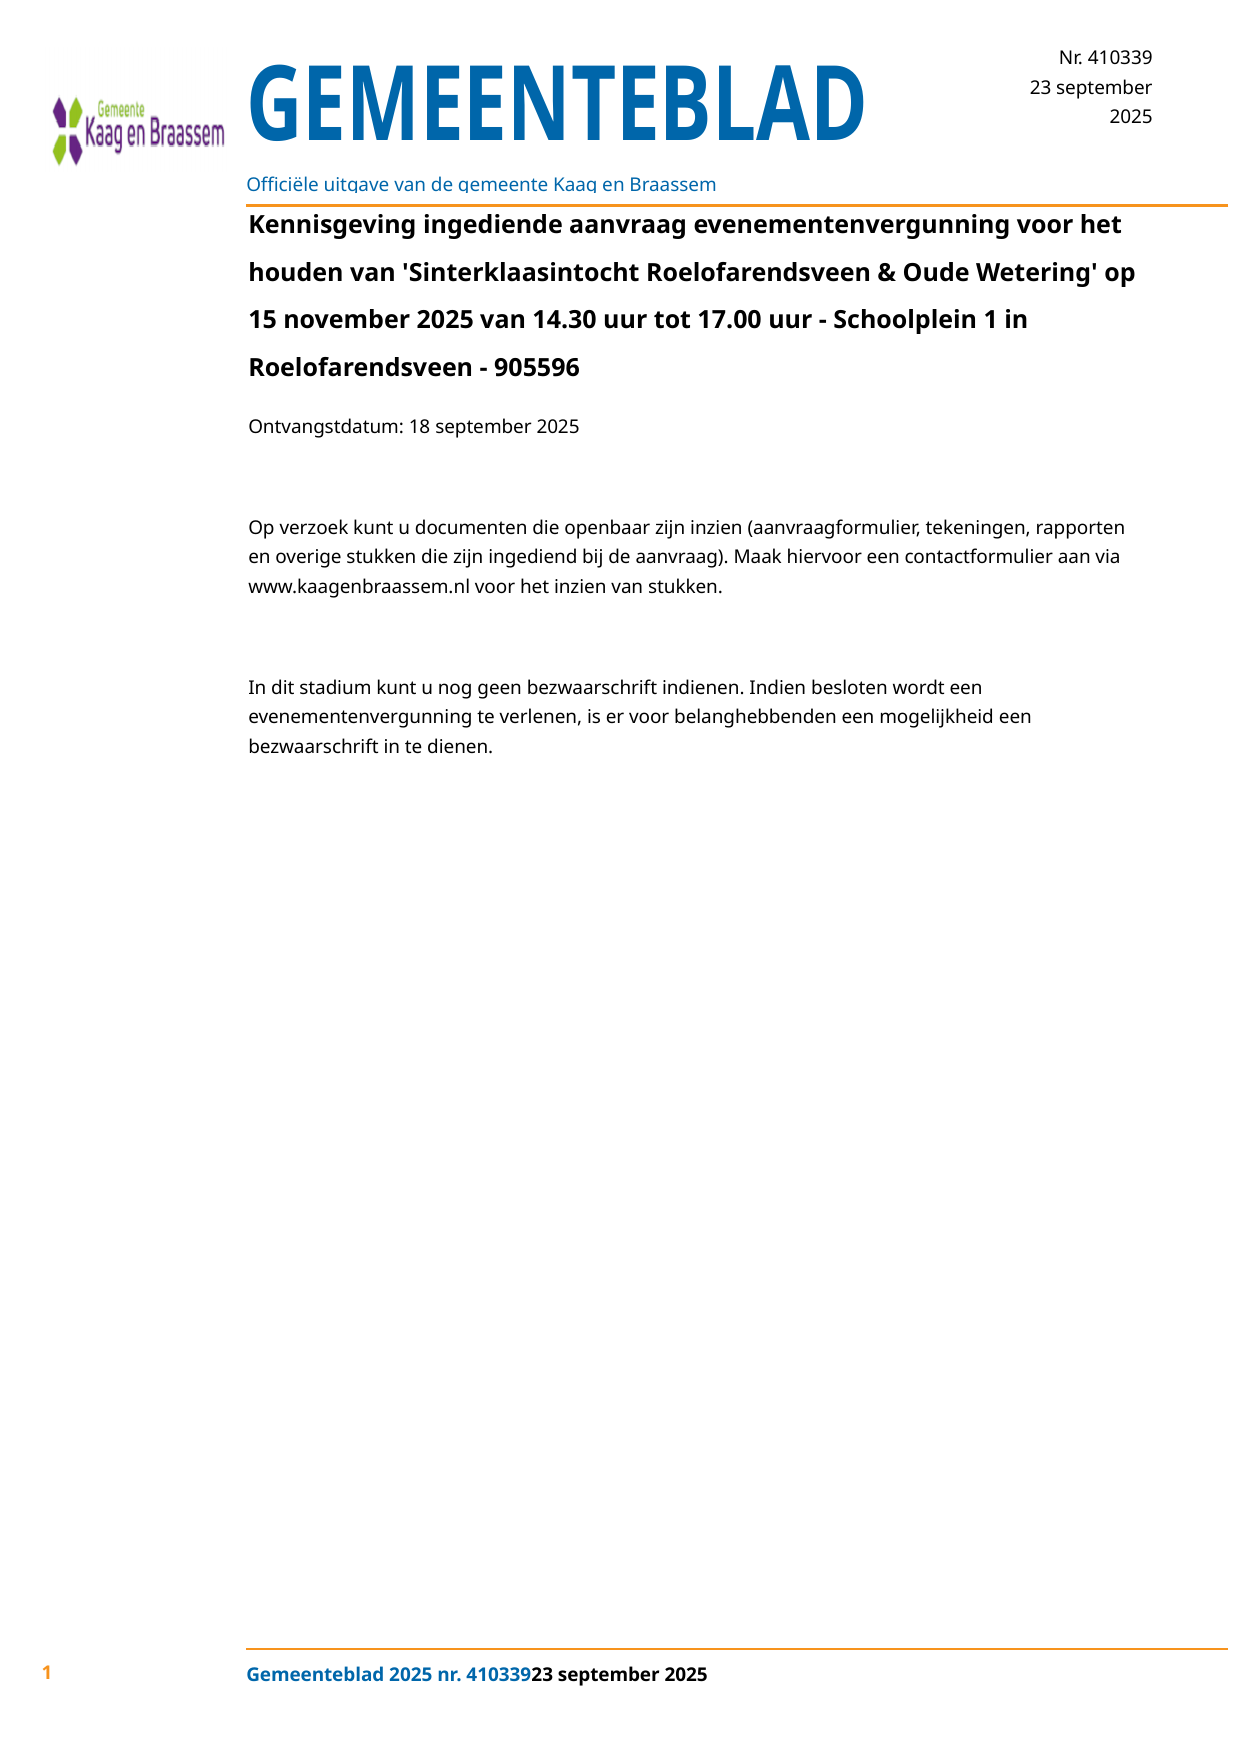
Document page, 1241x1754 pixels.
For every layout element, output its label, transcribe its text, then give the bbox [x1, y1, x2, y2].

text In dit stadium kunt u nog geen bezwaarschrift indienen. Indien besloten wordt een evenementenvergunning te verlenen, is er voor belanghebbenden een mogelijkheid een bezwaarschrift in te dienen. [248, 674, 1152, 759]
text Ontvangstdatum: 18 september 2025 [248, 413, 1152, 439]
text Kennisgeving ingediende aanvraag evenementenvergunning voor het houden van 'Sinterklaasintocht Roelofarendsveen & Oude Wetering' op 15 november 2025 van 14.30 uur tot 17.00 uur - Schoolplein 1 in Roelofarendsveen - 905596 [248, 207, 1152, 384]
picture [41, 47, 231, 172]
text Op verzoek kunt u documenten die openbaar zijn inzien (aanvraagformulier, tekeningen, rapporten en overige stukken die zijn ingediend bij de aanvraag). Maak hiervoor een contactformulier aan via www.kaagenbraassem.nl voor het inzien van stukken. [248, 514, 1152, 599]
